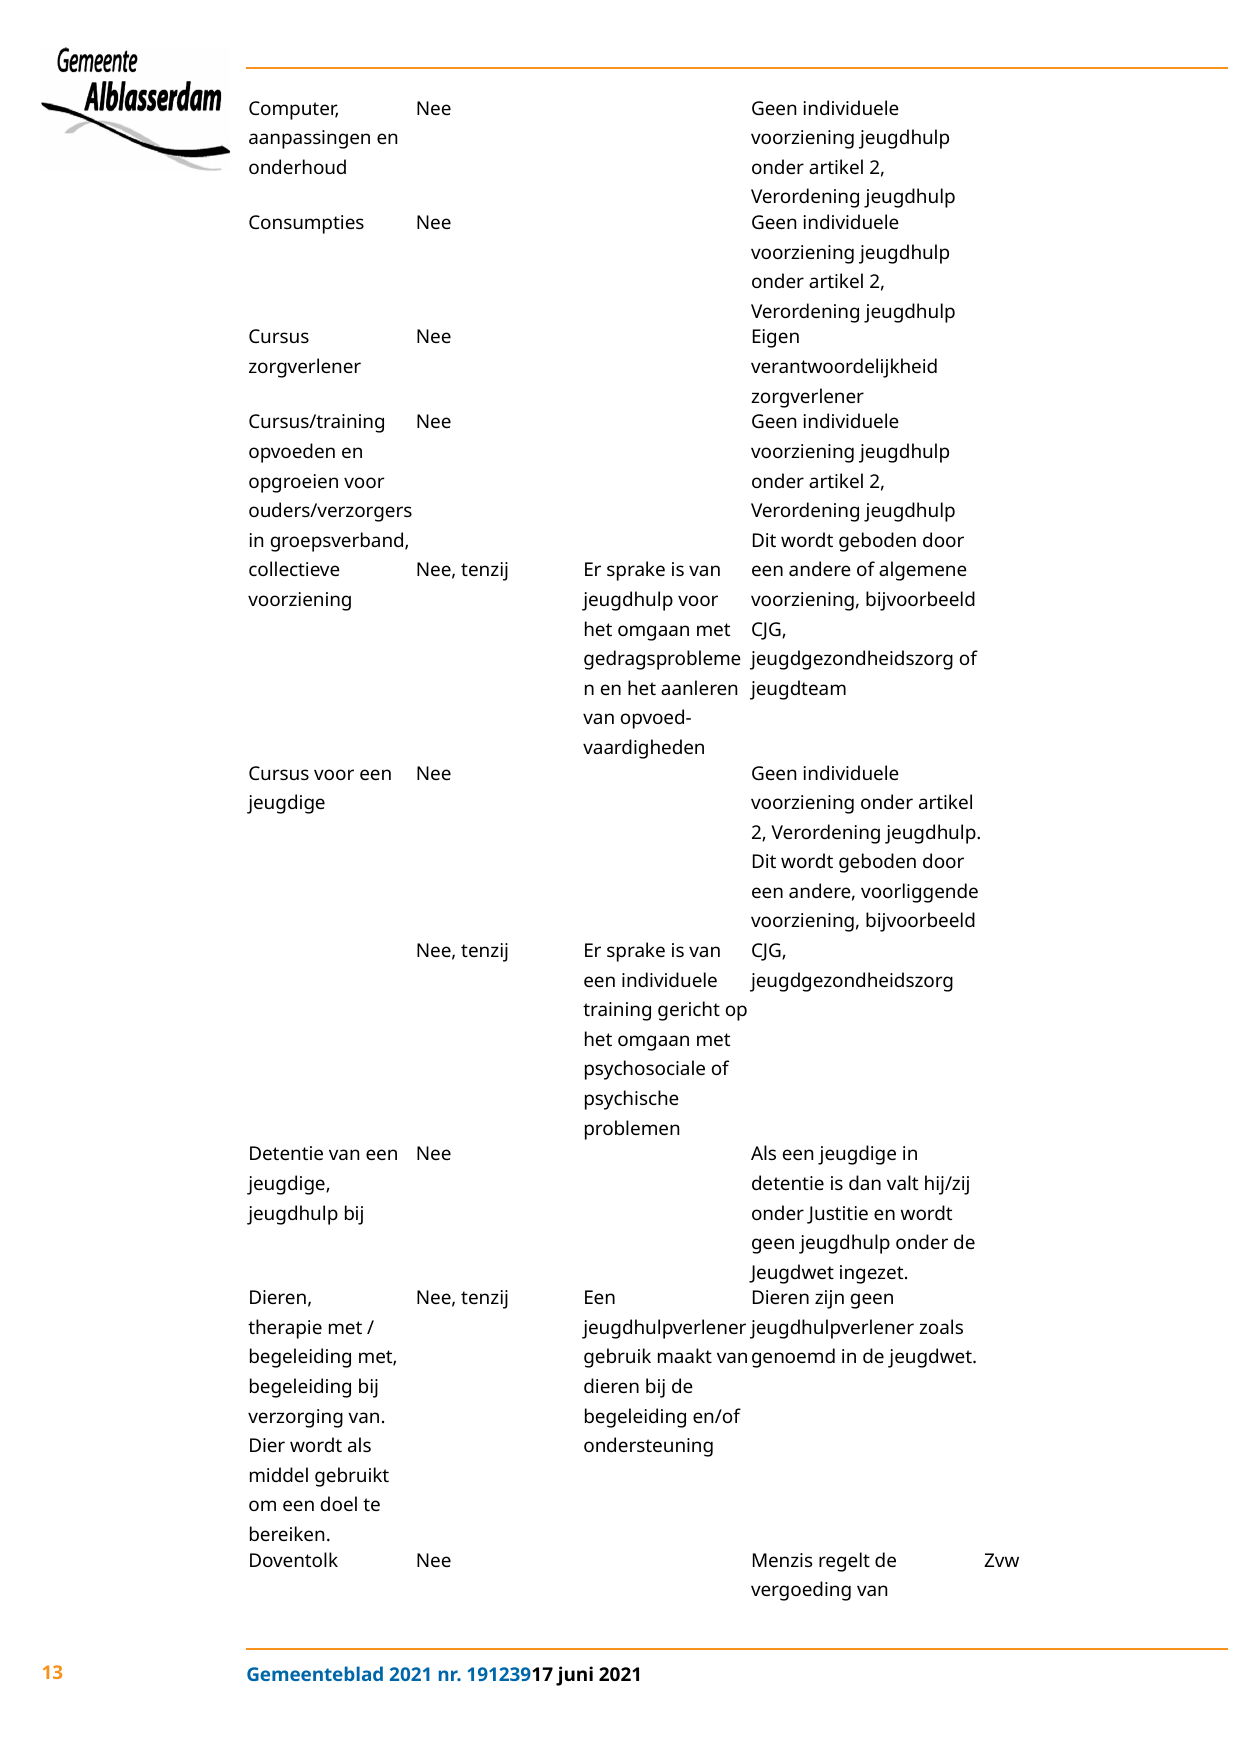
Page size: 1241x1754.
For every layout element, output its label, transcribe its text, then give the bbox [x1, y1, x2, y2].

table_cell Dieren, therapie met / begeleiding met, begeleiding bij verzorging van. Dier wordt als middel gebruikt om een doel te bereiken. [248, 1285, 416, 1547]
table_cell [583, 1141, 751, 1284]
table_cell Nee [416, 1141, 583, 1284]
table_cell Cursus voor een jeugdige [248, 760, 416, 1141]
table_cell [583, 209, 751, 324]
table_cell Nee [416, 209, 583, 324]
table_cell [984, 324, 1152, 409]
table_cell Computer, aanpassingen en onderhoud [248, 95, 416, 209]
table_cell [984, 209, 1152, 324]
table_cell Zvw [984, 1547, 1152, 1602]
table_cell [583, 95, 751, 209]
table_cell Geen individuele voorziening jeugdhulp onder artikel 2, Verordening jeugdhulp [751, 95, 984, 209]
table_cell [583, 1547, 751, 1602]
table_cell [984, 1141, 1152, 1284]
picture [41, 47, 231, 172]
table_cell [984, 1285, 1152, 1547]
table_cell Dieren zijn geen jeugdhulpverlener zoals genoemd in de jeugdwet. [751, 1285, 984, 1547]
table_cell [583, 324, 751, 409]
table_cell Detentie van een jeugdige, jeugdhulp bij [248, 1141, 416, 1284]
table_cell [984, 95, 1152, 209]
table_cell Nee [416, 1547, 583, 1602]
table_cell Geen individuele voorziening onder artikel 2, Verordening jeugdhulp. Dit wordt geboden door een andere, voorliggende voorziening, bijvoorbeeld CJG, jeugdgezondheidszorg [751, 760, 984, 1141]
table_cell Nee, tenzij [416, 1285, 583, 1547]
table_cell Doventolk [248, 1547, 416, 1602]
table_cell Er sprake is van jeugdhulp voor het omgaan met gedragsproblemen en het aanleren van opvoed- vaardigheden [583, 409, 751, 760]
table_cell Menzis regelt de vergoeding van [751, 1547, 984, 1602]
table_cell Nee Nee, tenzij [416, 760, 583, 1141]
table_cell [984, 760, 1152, 1141]
table_cell Nee Nee, tenzij [416, 409, 583, 760]
table_cell Als een jeugdige in detentie is dan valt hij/zij onder Justitie en wordt geen jeugdhulp onder de Jeugdwet ingezet. [751, 1141, 984, 1284]
table_cell Geen individuele voorziening jeugdhulp onder artikel 2, Verordening jeugdhulp Dit wordt geboden door een andere of algemene voorziening, bijvoorbeeld CJG, jeugdgezondheidszorg of jeugdteam [751, 409, 984, 760]
table_cell Eigen verantwoordelijkheid zorgverlener [751, 324, 984, 409]
table_cell Cursus zorgverlener [248, 324, 416, 409]
table_cell Er sprake is van een individuele training gericht op het omgaan met psychosociale of psychische problemen [583, 760, 751, 1141]
table_cell Geen individuele voorziening jeugdhulp onder artikel 2, Verordening jeugdhulp [751, 209, 984, 324]
table_cell Een jeugdhulpverlener gebruik maakt van dieren bij de begeleiding en/of ondersteuning [583, 1285, 751, 1547]
table_cell Nee [416, 95, 583, 209]
table_cell [984, 409, 1152, 760]
table_cell Consumpties [248, 209, 416, 324]
table_cell Nee [416, 324, 583, 409]
table_cell Cursus/training opvoeden en opgroeien voor ouders/verzorgers in groepsverband, collectieve voorziening [248, 409, 416, 760]
